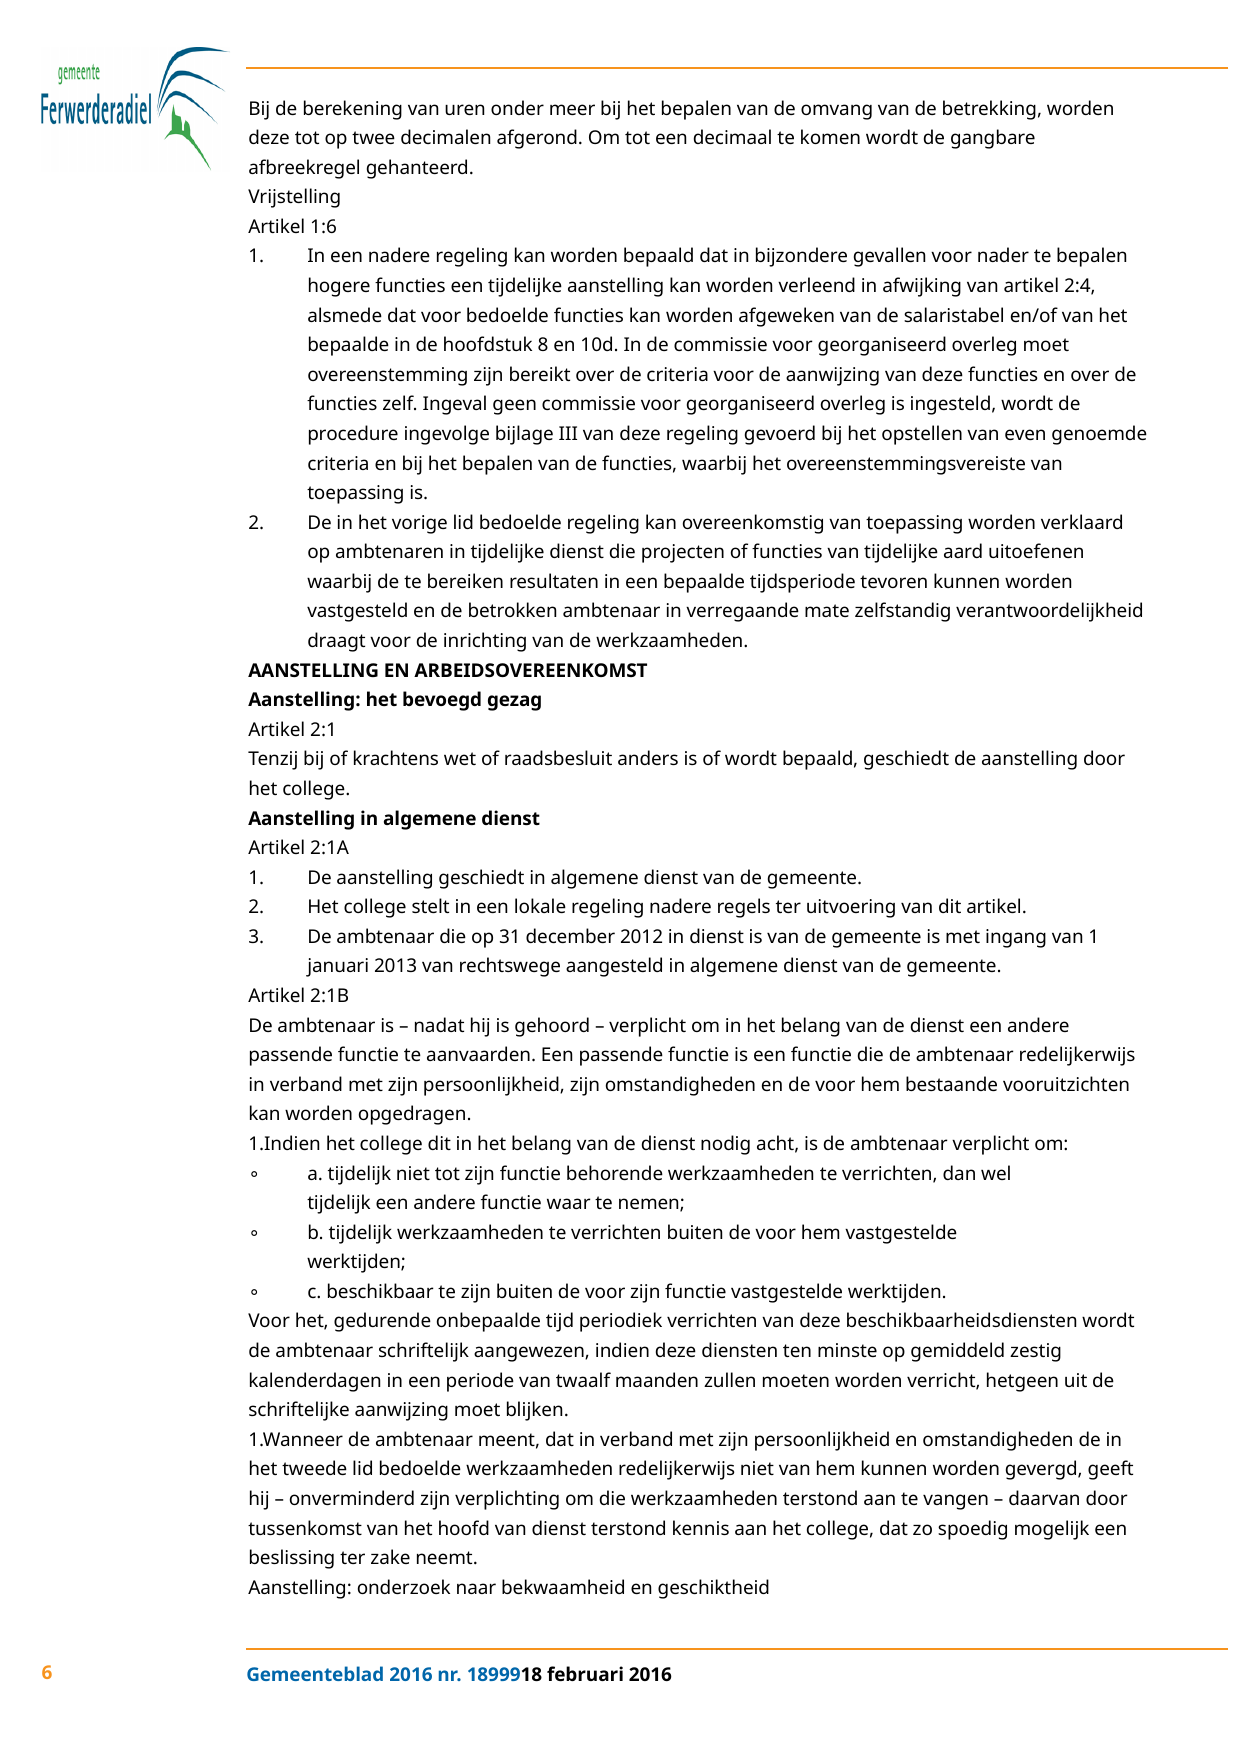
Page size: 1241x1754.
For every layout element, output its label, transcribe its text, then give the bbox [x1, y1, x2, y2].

list werktijden; [248, 1248, 1152, 1274]
text 1.Indien het college dit in het belang van de dienst nodig acht, is de ambtenaar verplicht om: [248, 1130, 1152, 1156]
list De aanstelling geschiedt in algemene dienst van de gemeente. [248, 864, 1152, 890]
text Artikel 1:6 [248, 213, 1152, 239]
text Tenzij bij of krachtens wet of raadsbesluit anders is of wordt bepaald, geschiedt de aanstelling door het college. [248, 746, 1152, 801]
text Vrijstelling [248, 183, 1152, 209]
list Het college stelt in een lokale regeling nadere regels ter uitvoering van dit artikel. [248, 893, 1152, 919]
text Aanstelling: onderzoek naar bekwaamheid en geschiktheid [248, 1574, 1152, 1600]
list De in het vorige lid bedoelde regeling kan overeenkomstig van toepassing worden verklaard op ambtenaren in tijdelijke dienst die projecten of functies van tijdelijke aard uitoefenen waarbij de te bereiken resultaten in een bepaalde tijdsperiode tevoren kunnen worden vastgesteld en de betrokken ambtenaar in verregaande mate zelfstandig verantwoordelijkheid draagt voor de inrichting van de werkzaamheden. [248, 509, 1152, 653]
list a. tijdelijk niet tot zijn functie behorende werkzaamheden te verrichten, dan wel [248, 1160, 1152, 1186]
text Aanstelling in algemene dienst [248, 805, 1152, 831]
text Bij de berekening van uren onder meer bij het bepalen van de omvang van de betrekking, worden deze tot op twee decimalen afgerond. Om tot een decimaal te komen wordt de gangbare afbreekregel gehanteerd. [248, 95, 1152, 180]
text Voor het, gedurende onbepaalde tijd periodiek verrichten van deze beschikbaarheidsdiensten wordt de ambtenaar schriftelijk aangewezen, indien deze diensten ten minste op gemiddeld zestig kalenderdagen in een periode van twaalf maanden zullen moeten worden verricht, hetgeen uit de schriftelijke aanwijzing moet blijken. [248, 1308, 1152, 1422]
text De ambtenaar is – nadat hij is gehoord – verplicht om in het belang van de dienst een andere passende functie te aanvaarden. Een passende functie is een functie die de ambtenaar redelijkerwijs in verband met zijn persoonlijkheid, zijn omstandigheden en de voor hem bestaande vooruitzichten kan worden opgedragen. [248, 1012, 1152, 1126]
picture [41, 47, 231, 172]
list In een nadere regeling kan worden bepaald dat in bijzondere gevallen voor nader te bepalen hogere functies een tijdelijke aanstelling kan worden verleend in afwijking van artikel 2:4, alsmede dat voor bedoelde functies kan worden afgeweken van de salaristabel en/of van het bepaalde in de hoofdstuk 8 en 10d. In de commissie voor georganiseerd overleg moet overeenstemming zijn bereikt over de criteria voor de aanwijzing van deze functies en over de functies zelf. Ingeval geen commissie voor georganiseerd overleg is ingesteld, wordt de procedure ingevolge bijlage III van deze regeling gevoerd bij het opstellen van even genoemde criteria en bij het bepalen van de functies, waarbij het overeenstemmingsvereiste van toepassing is. [248, 243, 1152, 505]
text 1.Wanneer de ambtenaar meent, dat in verband met zijn persoonlijkheid en omstandigheden de in het tweede lid bedoelde werkzaamheden redelijkerwijs niet van hem kunnen worden gevergd, geeft hij – onverminderd zijn verplichting om die werkzaamheden terstond aan te vangen – daarvan door tussenkomst van het hoofd van dienst terstond kennis aan het college, dat zo spoedig mogelijk een beslissing ter zake neemt. [248, 1426, 1152, 1570]
text AANSTELLING EN ARBEIDSOVEREENKOMST [248, 657, 1152, 683]
list tijdelijk een andere functie waar te nemen; [248, 1189, 1152, 1215]
text Artikel 2:1 [248, 716, 1152, 742]
list De ambtenaar die op 31 december 2012 in dienst is van de gemeente is met ingang van 1 januari 2013 van rechtswege aangesteld in algemene dienst van de gemeente. [248, 923, 1152, 978]
text Artikel 2:1B [248, 982, 1152, 1008]
text Aanstelling: het bevoegd gezag [248, 686, 1152, 712]
list c. beschikbaar te zijn buiten de voor zijn functie vastgestelde werktijden. [248, 1278, 1152, 1304]
list b. tijdelijk werkzaamheden te verrichten buiten de voor hem vastgestelde [248, 1219, 1152, 1245]
text Artikel 2:1A [248, 834, 1152, 860]
